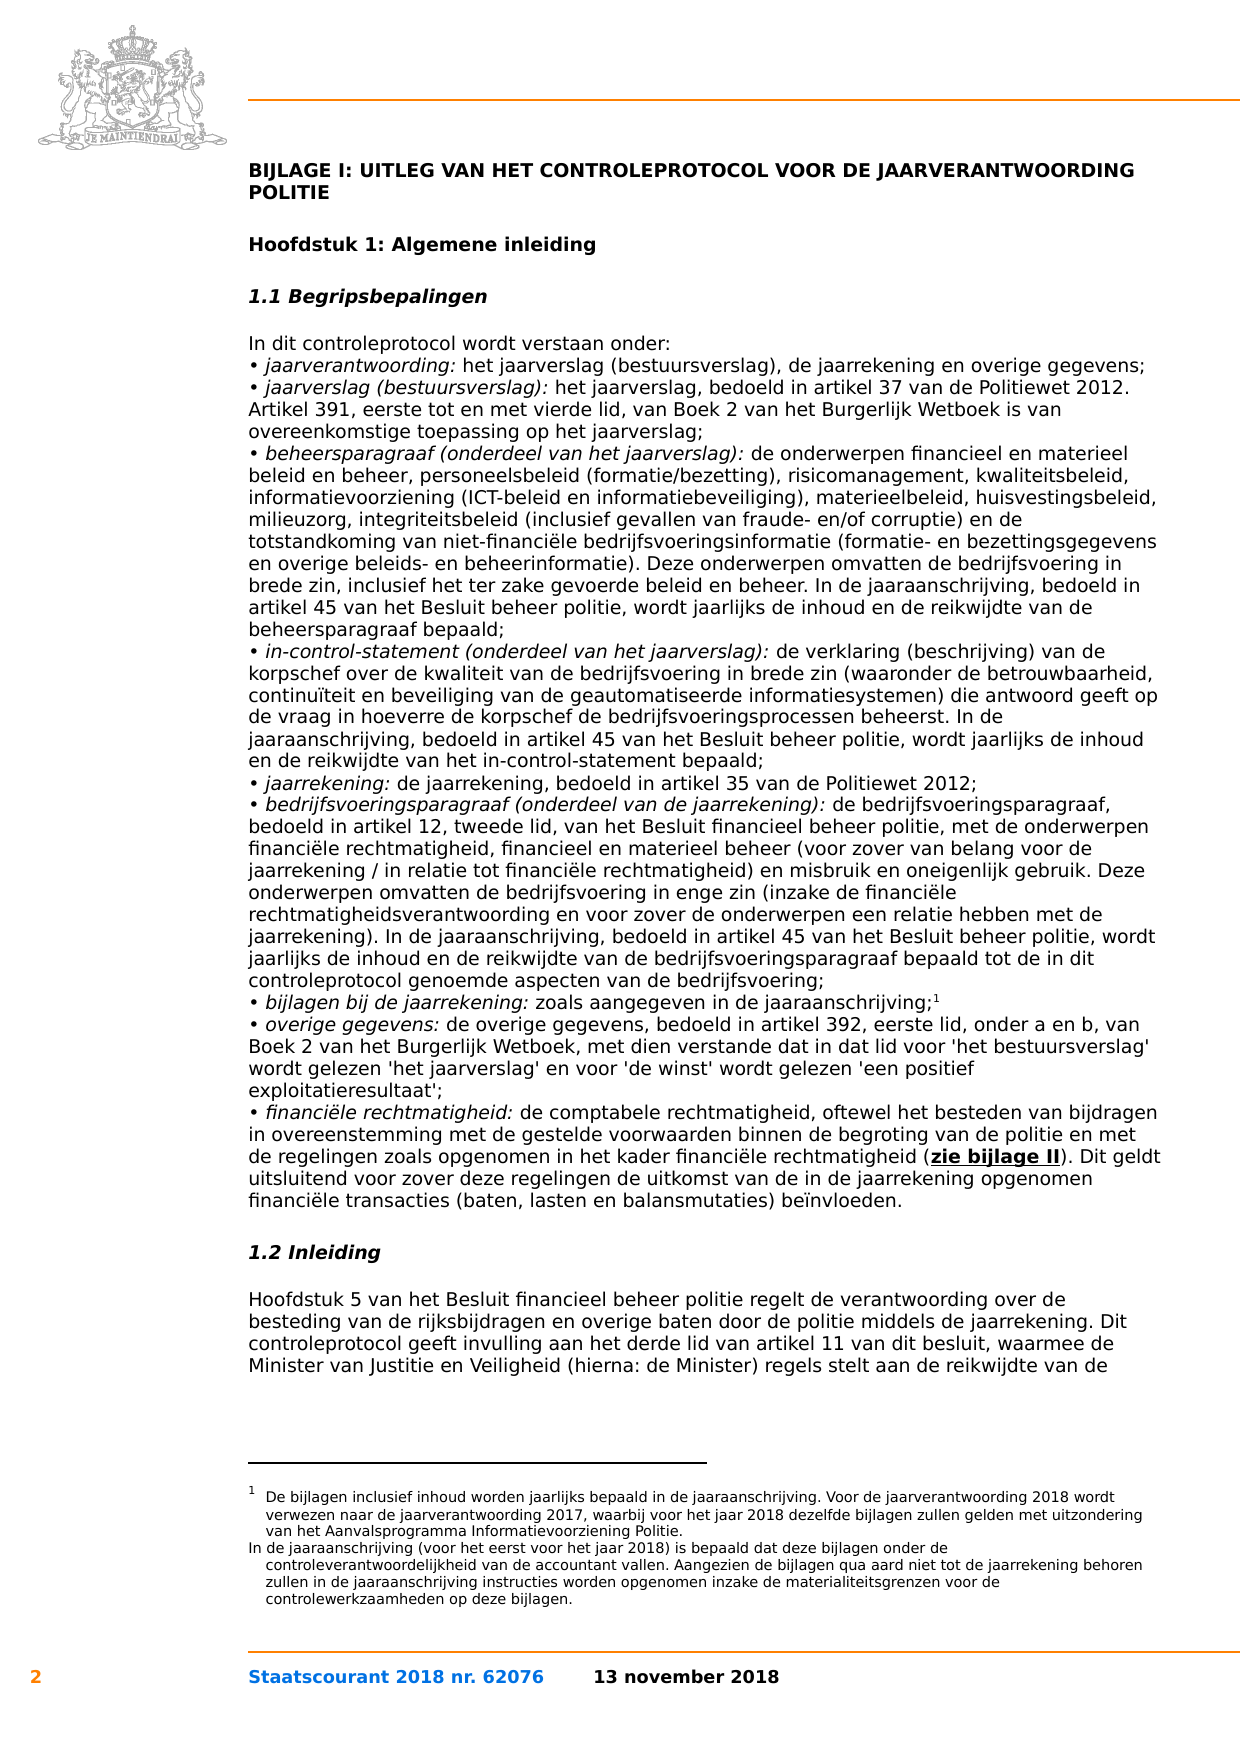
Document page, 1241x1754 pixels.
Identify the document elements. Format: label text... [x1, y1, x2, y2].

text De bijlagen inclusief inhoud worden jaarlijks bepaald in de jaaraanschrijving. Voor de jaarverantwoording 2018 wordt verwezen naar de jaarverantwoording 2017, waarbij voor het jaar 2018 dezelfde bijlagen zullen gelden met uitzondering van het Aanvalsprogramma Informatievoorziening Politie. [248, 1484, 1163, 1540]
text • bedrijfsvoeringsparagraaf (onderdeel van de jaarrekening): de bedrijfsvoeringsparagraaf, bedoeld in artikel 12, tweede lid, van het Besluit financieel beheer politie, met de onderwerpen financiële rechtmatigheid, financieel en materieel beheer (voor zover van belang voor de jaarrekening / in relatie tot financiële rechtmatigheid) en misbruik en oneigenlijk gebruik. Deze onderwerpen omvatten de bedrijfsvoering in enge zin (inzake de financiële rechtmatigheidsverantwoording en voor zover de onderwerpen een relatie hebben met de jaarrekening). In de jaaraanschrijving, bedoeld in artikel 45 van het Besluit beheer politie, wordt jaarlijks de inhoud en de reikwijdte van de bedrijfsvoeringsparagraaf bepaald tot de in dit controleprotocol genoemde aspecten van de bedrijfsvoering; [248, 794, 1163, 992]
text In dit controleprotocol wordt verstaan onder: [248, 333, 1163, 355]
subtitle 1.1 Begripsbepalingen [248, 286, 1163, 308]
subtitle Hoofdstuk 1: Algemene inleiding [248, 234, 1163, 256]
text • jaarverslag (bestuursverslag): het jaarverslag, bedoeld in artikel 37 van de Politiewet 2012. Artikel 391, eerste tot en met vierde lid, van Boek 2 van het Burgerlijk Wetboek is van overeenkomstige toepassing op het jaarverslag; [248, 377, 1163, 443]
text • in-control-statement (onderdeel van het jaarverslag): de verklaring (beschrijving) van de korpschef over de kwaliteit van de bedrijfsvoering in brede zin (waaronder de betrouwbaarheid, continuïteit en beveiliging van de geautomatiseerde informatiesystemen) die antwoord geeft op de vraag in hoeverre de korpschef de bedrijfsvoeringsprocessen beheerst. In de jaaraanschrijving, bedoeld in artikel 45 van het Besluit beheer politie, wordt jaarlijks de inhoud en de reikwijdte van het in-control-statement bepaald; [248, 641, 1163, 772]
text • jaarrekening: de jaarrekening, bedoeld in artikel 35 van de Politiewet 2012; [248, 772, 1163, 794]
text Hoofdstuk 5 van het Besluit financieel beheer politie regelt de verantwoording over de besteding van de rijksbijdragen en overige baten door de politie middels de jaarrekening. Dit controleprotocol geeft invulling aan het derde lid van artikel 11 van dit besluit, waarmee de Minister van Justitie en Veiligheid (hierna: de Minister) regels stelt aan de reikwijdte van de [248, 1289, 1163, 1377]
text • jaarverantwoording: het jaarverslag (bestuursverslag), de jaarrekening en overige gegevens; [248, 355, 1163, 377]
text • bijlagen bij de jaarrekening: zoals aangegeven in de jaaraanschrijving; [248, 992, 1163, 1014]
text • financiële rechtmatigheid: de comptabele rechtmatigheid, oftewel het besteden van bijdragen in overeenstemming met de gestelde voorwaarden binnen de begroting van de politie en met de regelingen zoals opgenomen in het kader financiële rechtmatigheid (zie bijlage II). Dit geldt uitsluitend voor zover deze regelingen de uitkomst van de in de jaarrekening opgenomen financiële transacties (baten, lasten en balansmutaties) beïnvloeden. [248, 1102, 1163, 1212]
text • beheersparagraaf (onderdeel van het jaarverslag): de onderwerpen financieel en materieel beleid en beheer, personeelsbeleid (formatie/bezetting), risicomanagement, kwaliteitsbeleid, informatievoorziening (ICT-beleid en informatiebeveiliging), materieelbeleid, huisvestingsbeleid, milieuzorg, integriteitsbeleid (inclusief gevallen van fraude- en/of corruptie) en de totstandkoming van niet-financiële bedrijfsvoeringsinformatie (formatie- en bezettingsgegevens en overige beleids- en beheerinformatie). Deze onderwerpen omvatten de bedrijfsvoering in brede zin, inclusief het ter zake gevoerde beleid en beheer. In de jaaraanschrijving, bedoeld in artikel 45 van het Besluit beheer politie, wordt jaarlijks de inhoud en de reikwijdte van de beheersparagraaf bepaald; [248, 443, 1163, 641]
picture [38, 25, 227, 150]
text In de jaaraanschrijving (voor het eerst voor het jaar 2018) is bepaald dat deze bijlagen onder de controleverantwoordelijkheid van de accountant vallen. Aangezien de bijlagen qua aard niet tot de jaarrekening behoren zullen in de jaaraanschrijving instructies worden opgenomen inzake de materialiteitsgrenzen voor de controlewerkzaamheden op deze bijlagen. [248, 1540, 1163, 1608]
text • overige gegevens: de overige gegevens, bedoeld in artikel 392, eerste lid, onder a en b, van Boek 2 van het Burgerlijk Wetboek, met dien verstande dat in dat lid voor 'het bestuursverslag' wordt gelezen 'het jaarverslag' en voor 'de winst' wordt gelezen 'een positief exploitatieresultaat'; [248, 1014, 1163, 1102]
subtitle BIJLAGE I: UITLEG VAN HET CONTROLEPROTOCOL VOOR DE JAARVERANTWOORDING POLITIE [248, 160, 1163, 204]
subtitle 1.2 Inleiding [248, 1242, 1163, 1264]
